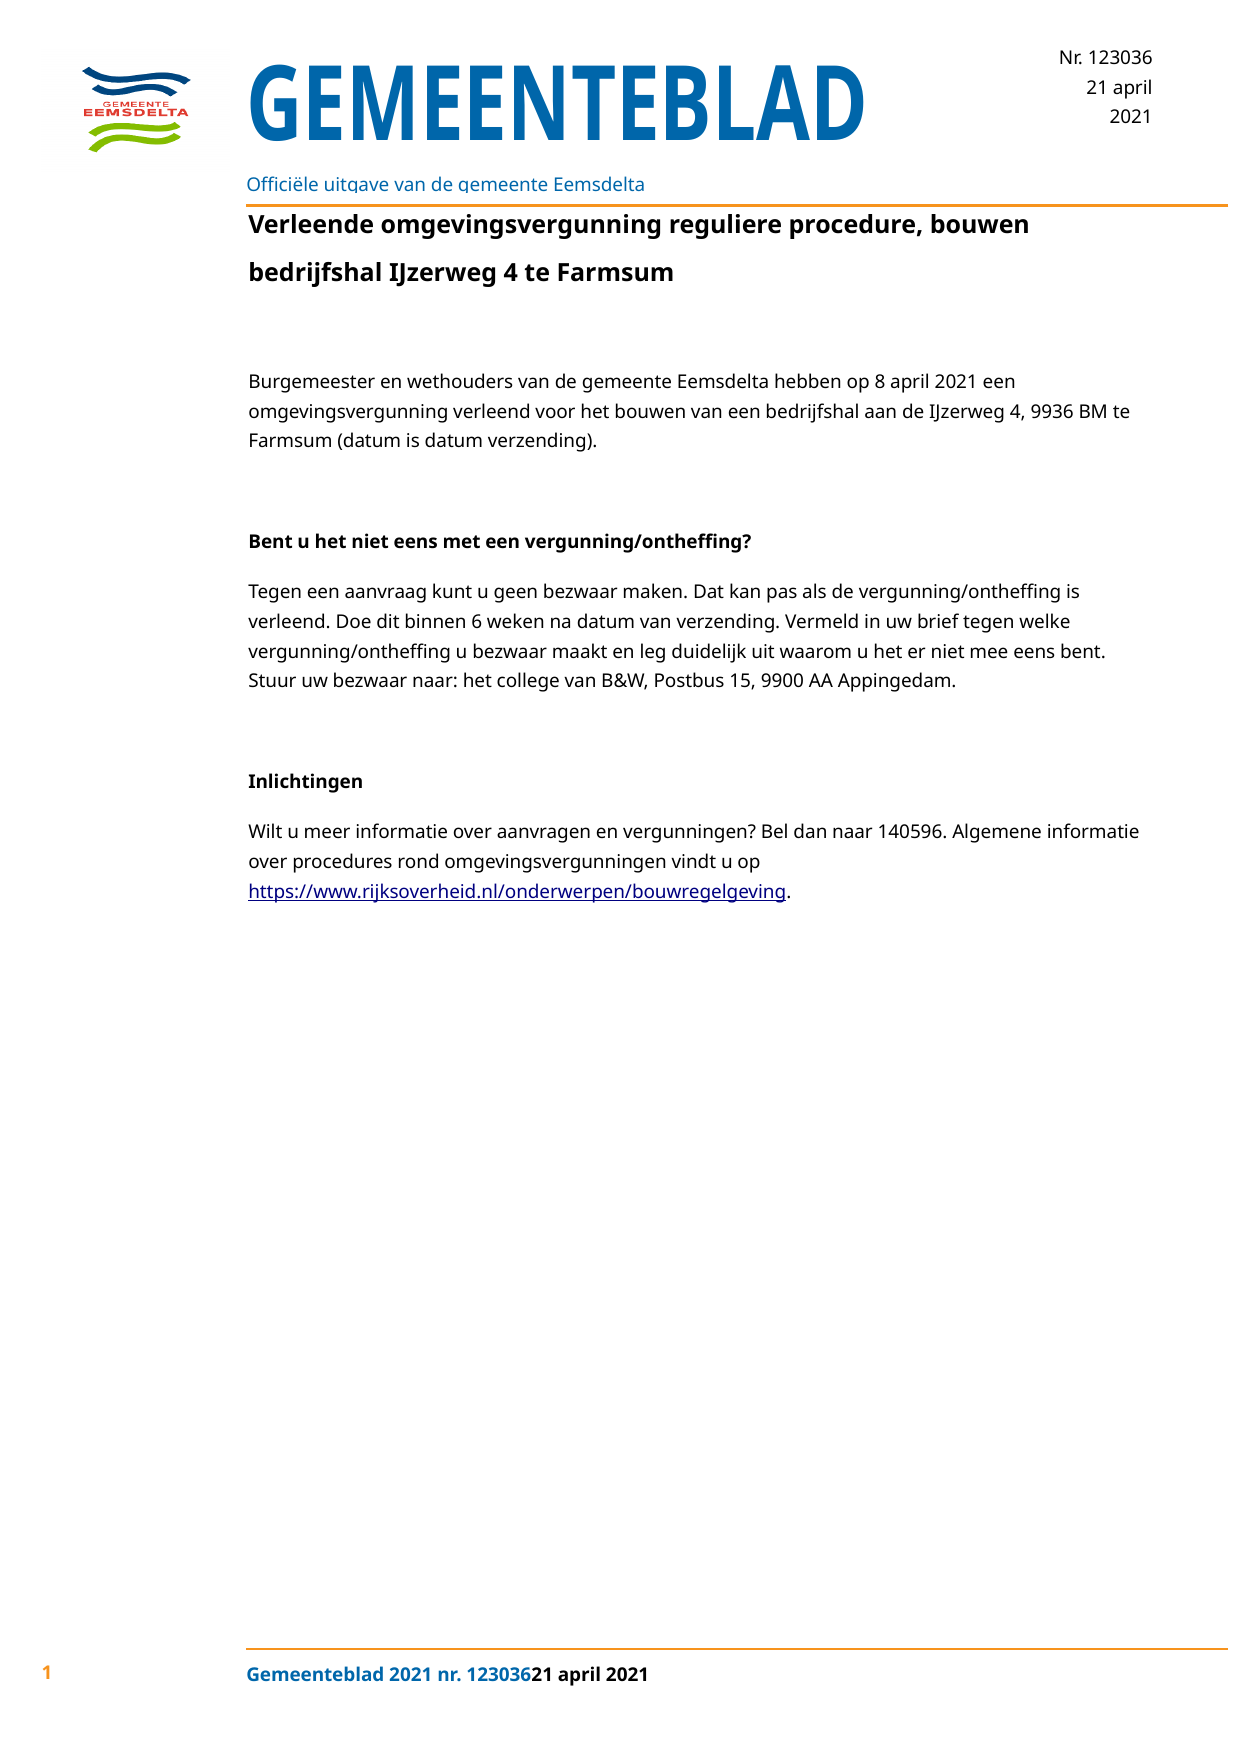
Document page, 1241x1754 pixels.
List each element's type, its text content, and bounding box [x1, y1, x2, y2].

text Burgemeester en wethouders van de gemeente Eemsdelta hebben op 8 april 2021 een omgevingsvergunning verleend voor het bouwen van een bedrijfshal aan de IJzerweg 4, 9936 BM te Farmsum (datum is datum verzending). [248, 368, 1152, 453]
text Bent u het niet eens met een vergunning/ontheffing? [248, 528, 1152, 554]
text Verleende omgevingsvergunning reguliere procedure, bouwen bedrijfshal IJzerweg 4 te Farmsum [248, 207, 1152, 288]
text Wilt u meer informatie over aanvragen en vergunningen? Bel dan naar 140596. Algemene informatie over procedures rond omgevingsvergunningen vindt u op https://www.rijksoverheid.nl/onderwerpen/bouwregelgeving. [248, 819, 1152, 904]
text Inlichtingen [248, 768, 1152, 794]
text Tegen een aanvraag kunt u geen bezwaar maken. Dat kan pas als de vergunning/ontheffing is verleend. Doe dit binnen 6 weken na datum van verzending. Vermeld in uw brief tegen welke vergunning/ontheffing u bezwaar maakt en leg duidelijk uit waarom u het er niet mee eens bent. Stuur uw bezwaar naar: het college van B&W, Postbus 15, 9900 AA Appingedam. [248, 579, 1152, 693]
picture [41, 47, 231, 172]
